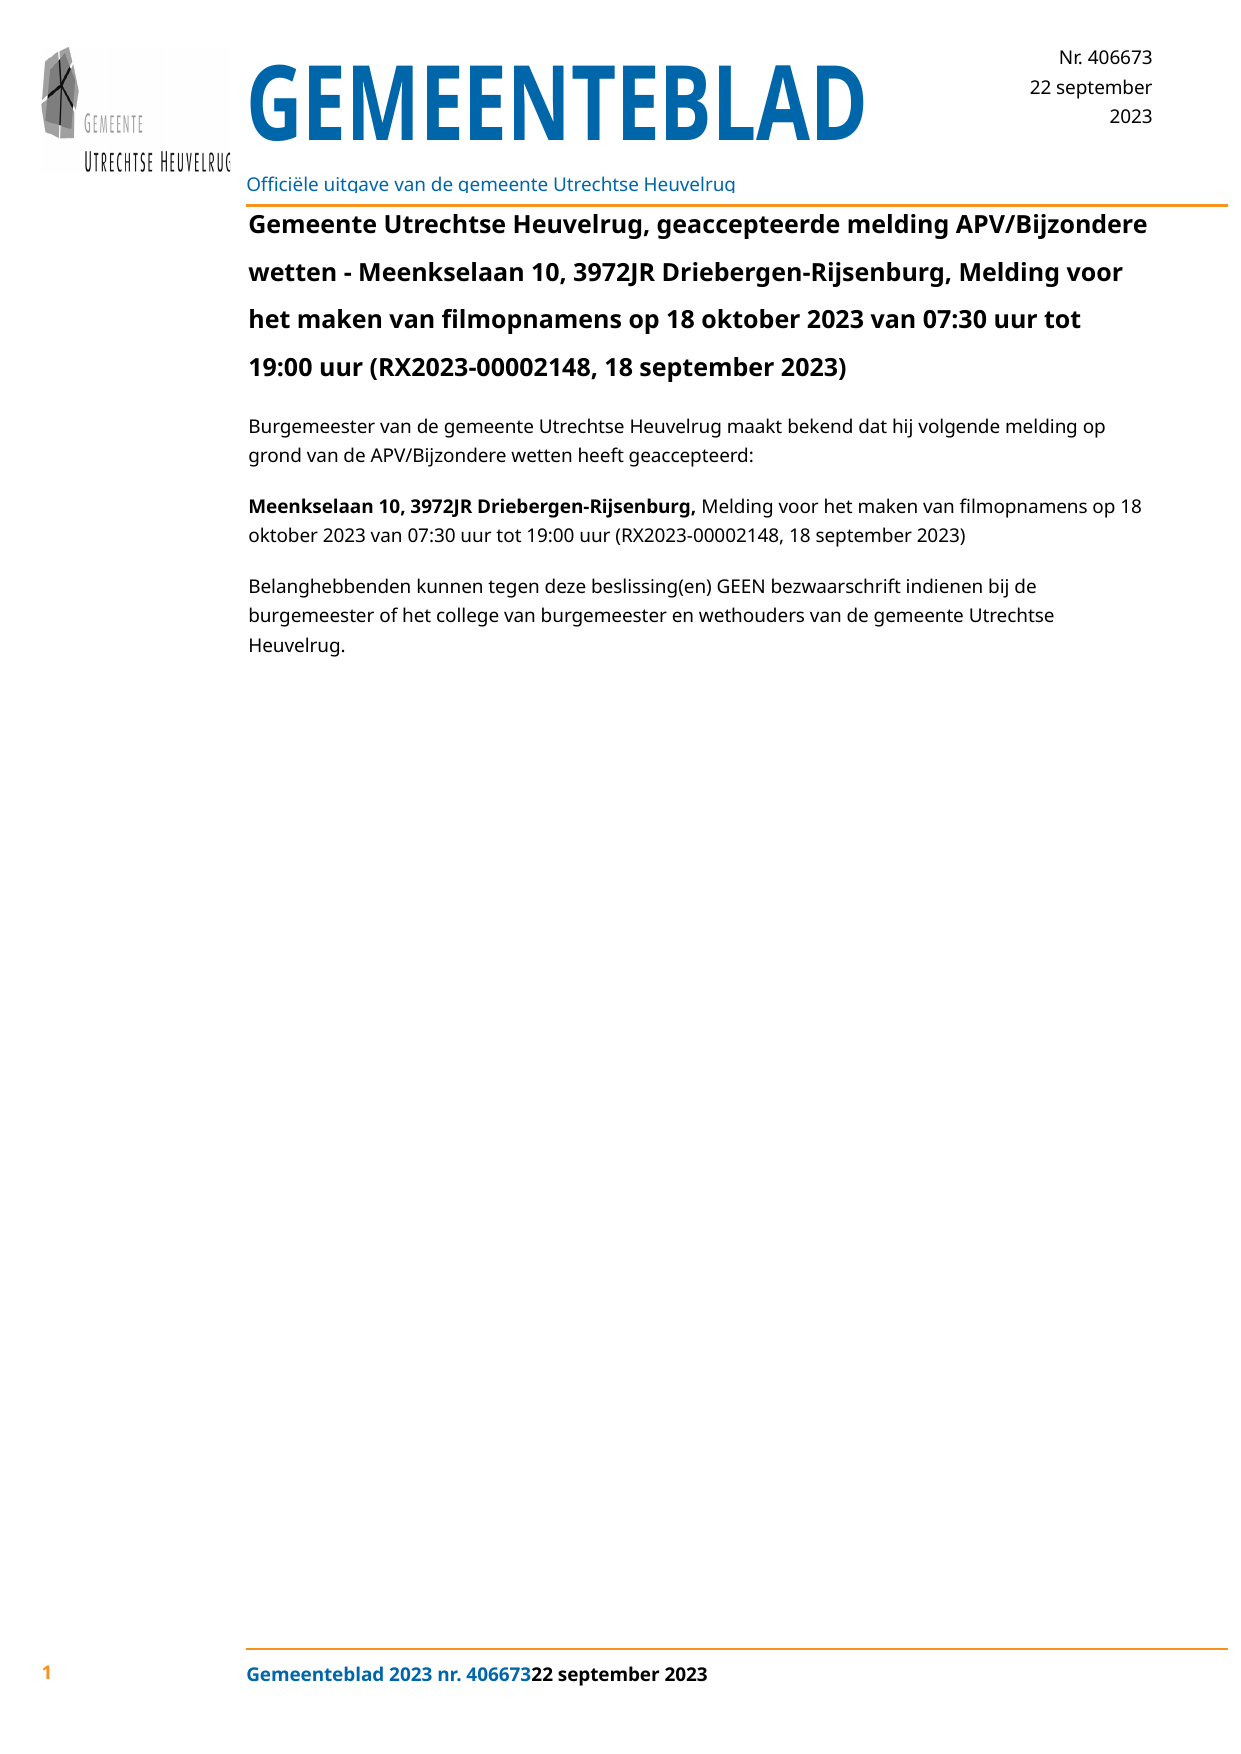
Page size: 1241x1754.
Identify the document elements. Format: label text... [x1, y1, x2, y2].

text Burgemeester van de gemeente Utrechtse Heuvelrug maakt bekend dat hij volgende melding op grond van de APV/Bijzondere wetten heeft geaccepteerd: [248, 413, 1152, 468]
picture [41, 47, 231, 172]
text Meenkselaan 10, 3972JR Driebergen-Rijsenburg, Melding voor het maken van filmopnamens op 18 oktober 2023 van 07:30 uur tot 19:00 uur (RX2023-00002148, 18 september 2023) [248, 493, 1152, 548]
text Belanghebbenden kunnen tegen deze beslissing(en) GEEN bezwaarschrift indienen bij de burgemeester of het college van burgemeester en wethouders van de gemeente Utrechtse Heuvelrug. [248, 573, 1152, 658]
text Gemeente Utrechtse Heuvelrug, geaccepteerde melding APV/Bijzondere wetten - Meenkselaan 10, 3972JR Driebergen-Rijsenburg, Melding voor het maken van filmopnamens op 18 oktober 2023 van 07:30 uur tot 19:00 uur (RX2023-00002148, 18 september 2023) [248, 207, 1152, 384]
